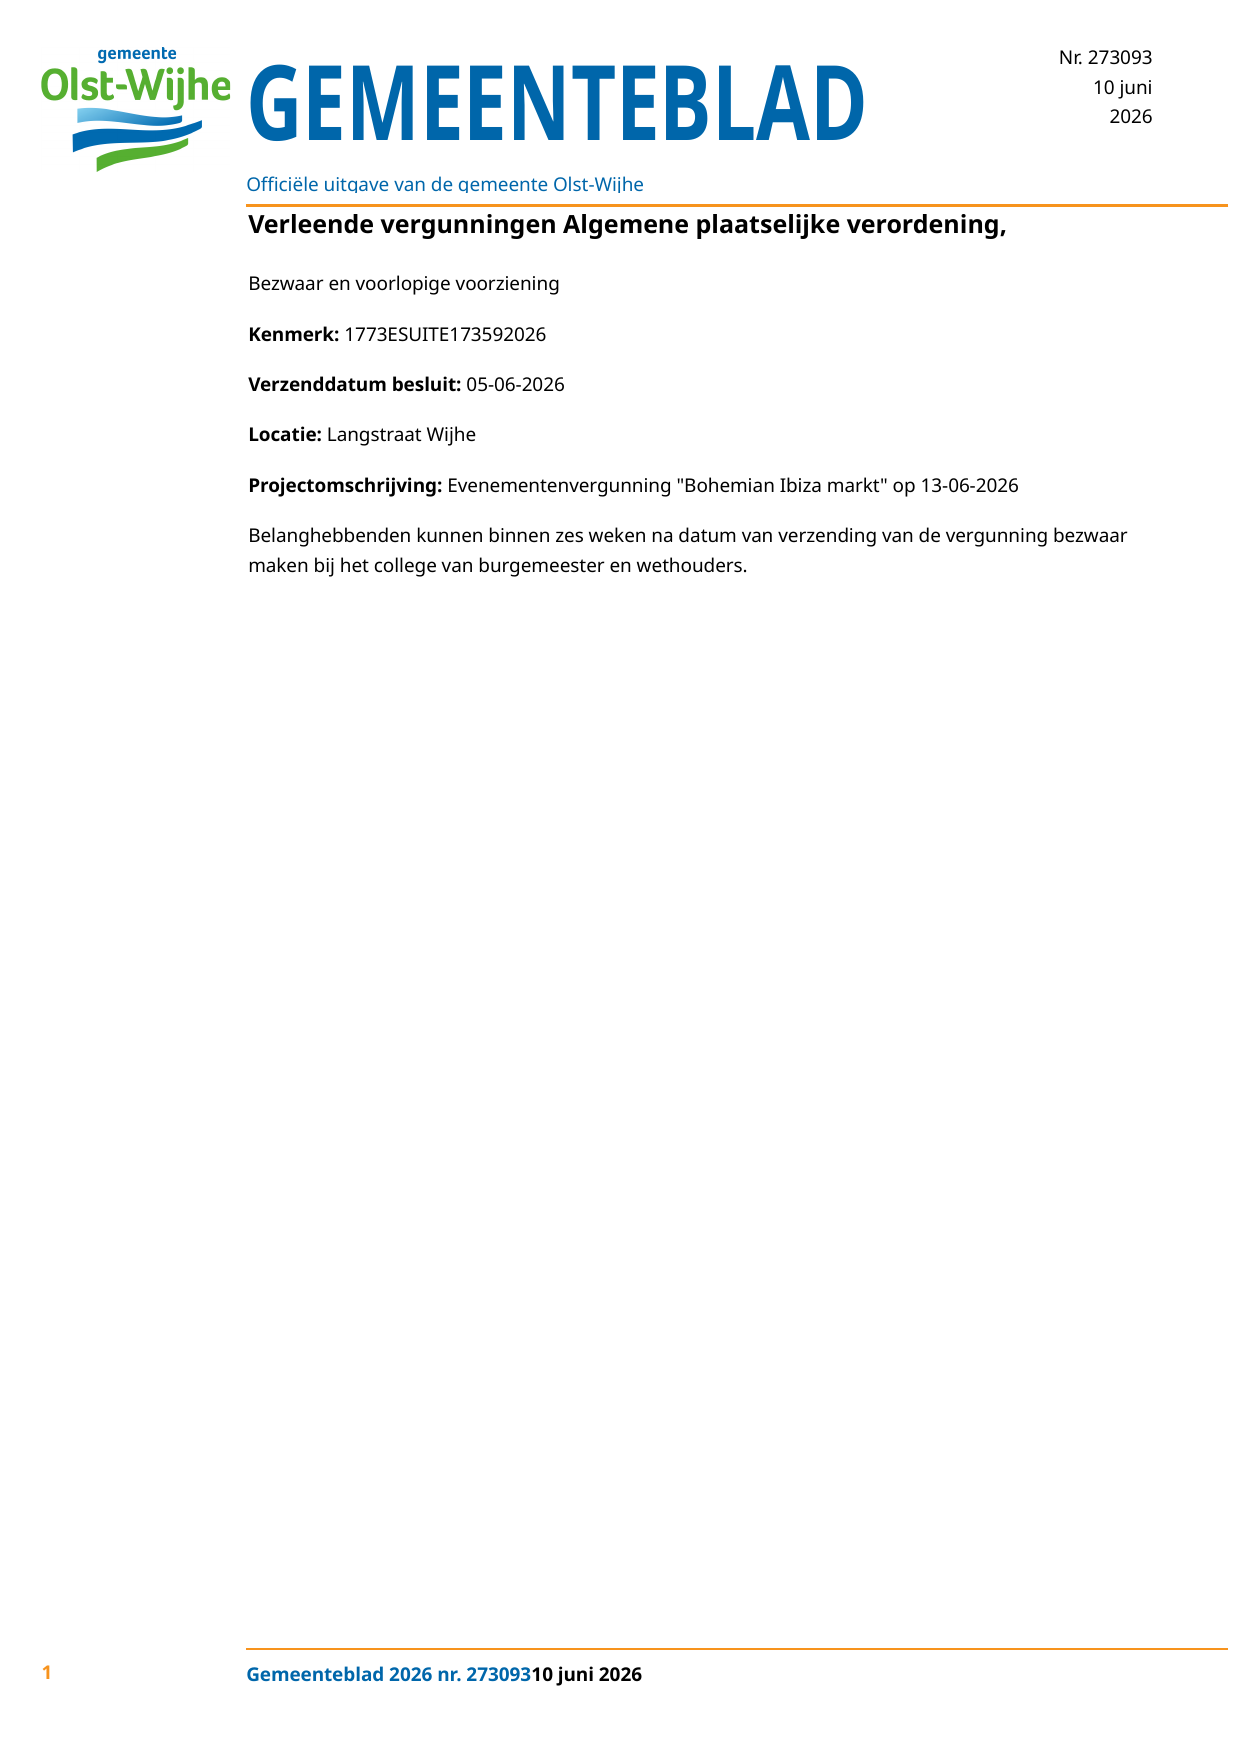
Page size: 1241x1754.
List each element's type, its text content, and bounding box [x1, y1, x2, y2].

text Belanghebbenden kunnen binnen zes weken na datum van verzending van de vergunning bezwaar maken bij het college van burgemeester en wethouders. [248, 522, 1152, 578]
text Verzenddatum besluit: 05-06-2026 [248, 371, 1152, 397]
text Locatie: Langstraat Wijhe [248, 422, 1152, 447]
picture [41, 47, 231, 172]
text Kenmerk: 1773ESUITE173592026 [248, 321, 1152, 346]
text Verleende vergunningen Algemene plaatselijke verordening, [248, 207, 1152, 241]
text Bezwaar en voorlopige voorziening [248, 270, 1152, 296]
text Projectomschrijving: Evenementenvergunning "Bohemian Ibiza markt" op 13-06-2026 [248, 472, 1152, 498]
